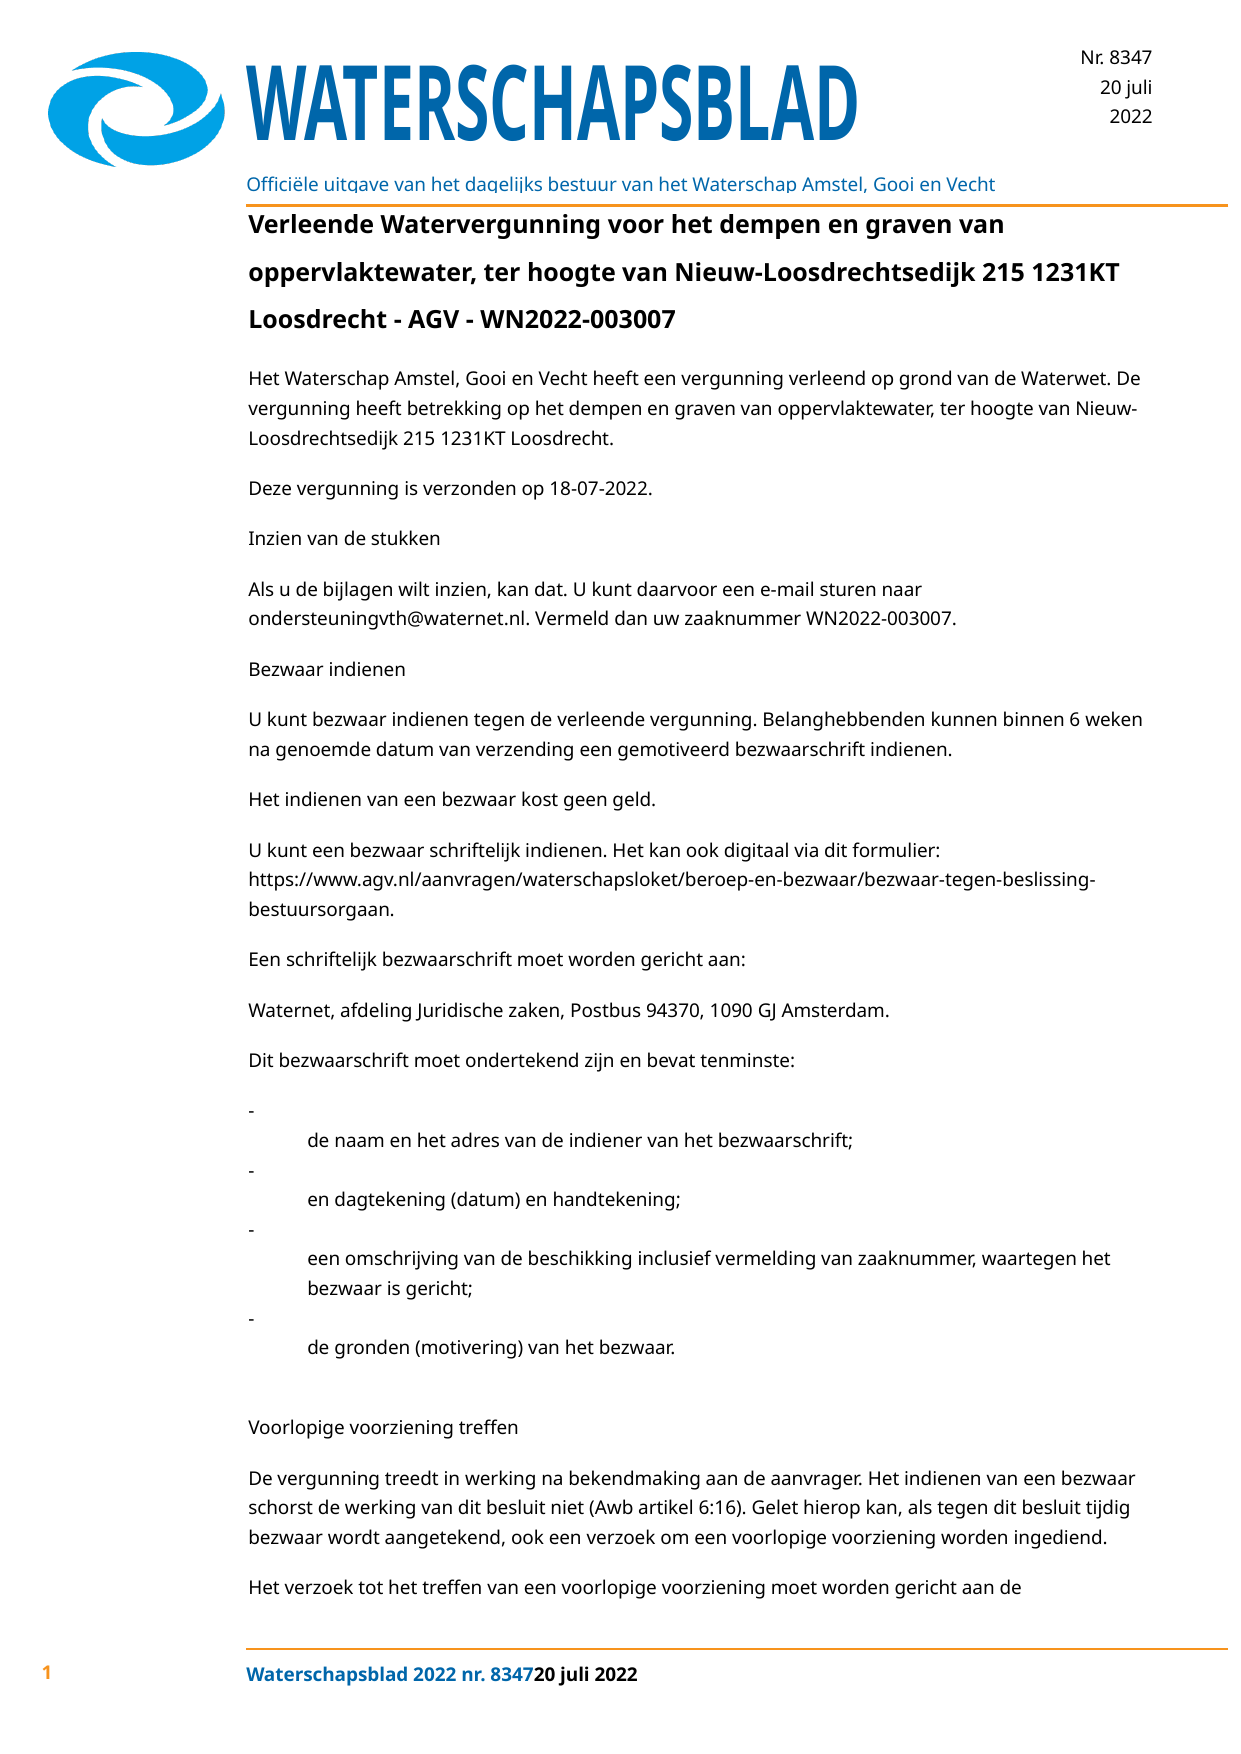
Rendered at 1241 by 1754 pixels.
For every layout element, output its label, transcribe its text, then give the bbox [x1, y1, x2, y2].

text Waternet, afdeling Juridische zaken, Postbus 94370, 1090 GJ Amsterdam. [248, 997, 1152, 1022]
text Deze vergunning is verzonden op 18-07-2022. [248, 475, 1152, 501]
text Een schriftelijk bezwaarschrift moet worden gericht aan: [248, 946, 1152, 972]
text Als u de bijlagen wilt inzien, kan dat. U kunt daarvoor een e-mail sturen naar ondersteuningvth@waternet.nl. Vermeld dan uw zaaknummer WN2022-003007. [248, 576, 1152, 631]
list de naam en het adres van de indiener van het bezwaarschrift; [248, 1127, 1152, 1153]
text U kunt een bezwaar schriftelijk indienen. Het kan ook digitaal via dit formulier: https://www.agv.nl/aanvragen/waterschapsloket/beroep-en-bezwaar/bezwaar-tegen-beslissing-bestuursorgaan. [248, 837, 1152, 922]
text Bezwaar indienen [248, 656, 1152, 682]
list en dagtekening (datum) en handtekening; [248, 1186, 1152, 1212]
text De vergunning treedt in werking na bekendmaking aan de aanvrager. Het indienen van een bezwaar schorst de werking van dit besluit niet (Awb artikel 6:16). Gelet hierop kan, als tegen dit besluit tijdig bezwaar wordt aangetekend, ook een verzoek om een voorlopige voorziening worden ingediend. [248, 1465, 1152, 1549]
text Voorlopige voorziening treffen [248, 1414, 1152, 1440]
text Het indienen van een bezwaar kost geen geld. [248, 786, 1152, 812]
list de gronden (motivering) van het bezwaar. [248, 1334, 1152, 1360]
text Verleende Watervergunning voor het dempen en graven van oppervlaktewater, ter hoogte van Nieuw-Loosdrechtsedijk 215 1231KT Loosdrecht - AGV - WN2022-003007 [248, 207, 1152, 336]
text U kunt bezwaar indienen tegen de verleende vergunning. Belanghebbenden kunnen binnen 6 weken na genoemde datum van verzending een gemotiveerd bezwaarschrift indienen. [248, 706, 1152, 762]
text Het Waterschap Amstel, Gooi en Vecht heeft een vergunning verleend op grond van de Waterwet. De vergunning heeft betrekking op het dempen en graven van oppervlaktewater, ter hoogte van Nieuw-Loosdrechtsedijk 215 1231KT Loosdrecht. [248, 366, 1152, 450]
list een omschrijving van de beschikking inclusief vermelding van zaaknummer, waartegen het bezwaar is gericht; [248, 1246, 1152, 1301]
picture [41, 47, 231, 172]
text Dit bezwaarschrift moet ondertekend zijn en bevat tenminste: [248, 1047, 1152, 1073]
text Het verzoek tot het treffen van een voorlopige voorziening moet worden gericht aan de [248, 1574, 1152, 1600]
text Inzien van de stukken [248, 526, 1152, 551]
